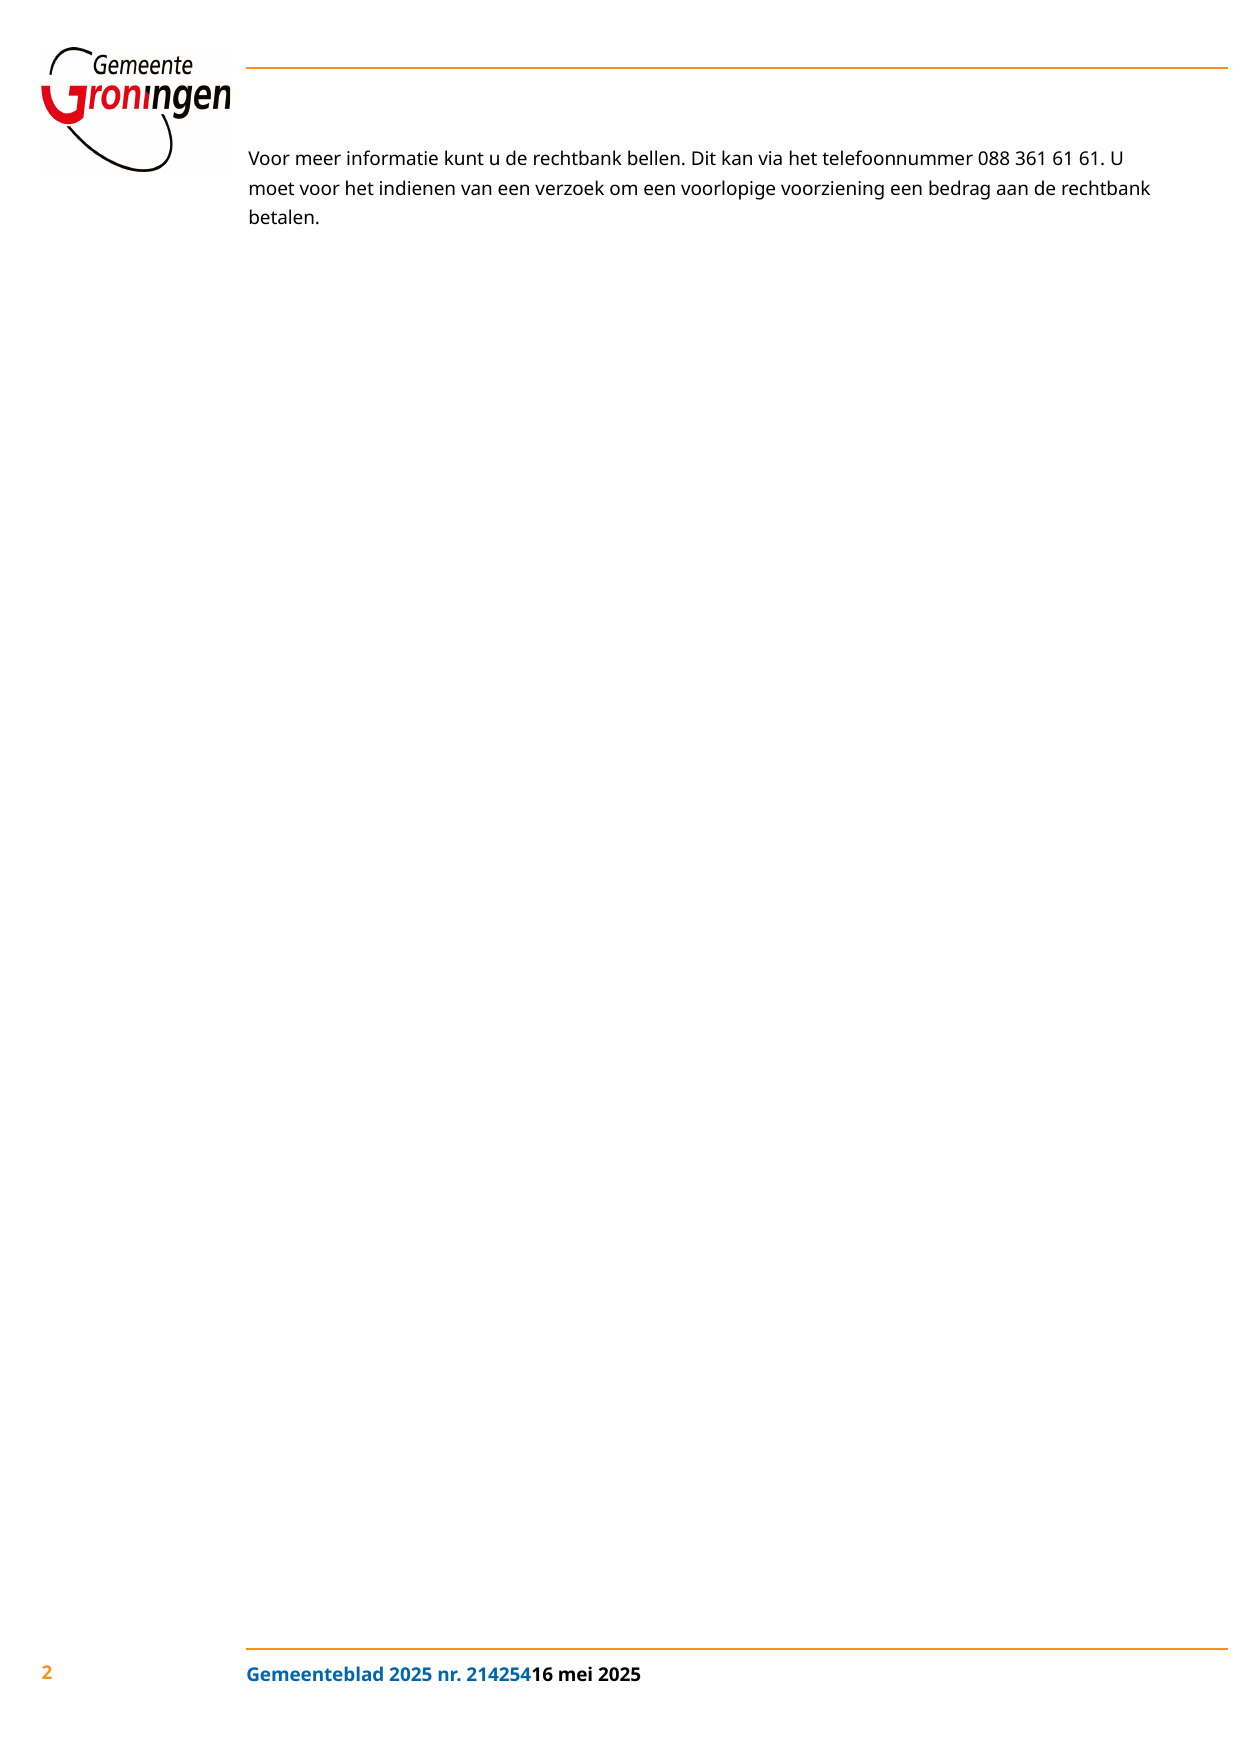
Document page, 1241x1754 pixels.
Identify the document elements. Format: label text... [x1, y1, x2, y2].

text Voor meer informatie kunt u de rechtbank bellen. Dit kan via het telefoonnummer 088 361 61 61. U moet voor het indienen van een verzoek om een voorlopige voorziening een bedrag aan de rechtbank betalen. [248, 145, 1152, 230]
picture [41, 47, 231, 172]
